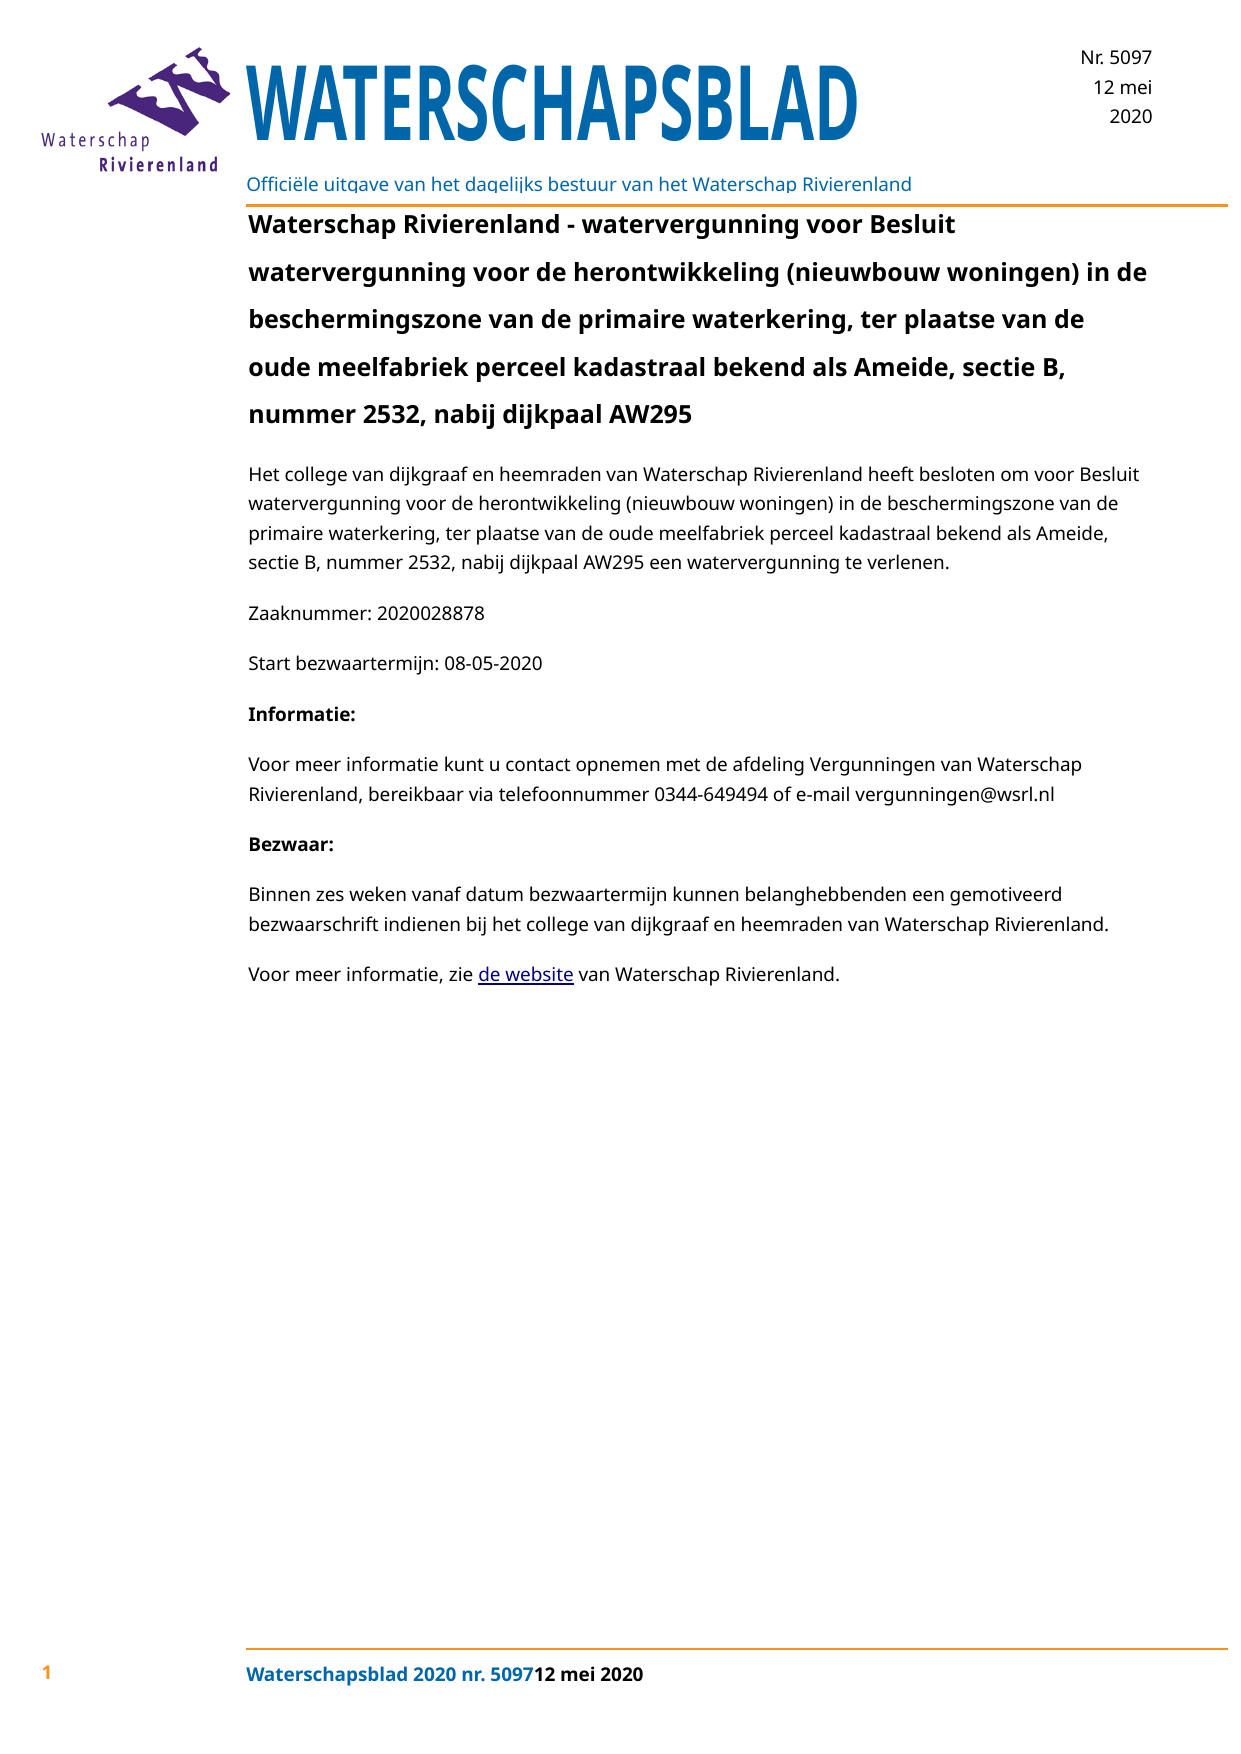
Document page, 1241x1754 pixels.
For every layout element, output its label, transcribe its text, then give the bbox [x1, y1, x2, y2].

text Start bezwaartermijn: 08-05-2020 [248, 650, 1152, 676]
text Het college van dijkgraaf en heemraden van Waterschap Rivierenland heeft besloten om voor Besluit watervergunning voor de herontwikkeling (nieuwbouw woningen) in de beschermingszone van de primaire waterkering, ter plaatse van de oude meelfabriek perceel kadastraal bekend als Ameide, sectie B, nummer 2532, nabij dijkpaal AW295 een watervergunning te verlenen. [248, 461, 1152, 575]
text Binnen zes weken vanaf datum bezwaartermijn kunnen belanghebbenden een gemotiveerd bezwaarschrift indienen bij het college van dijkgraaf en heemraden van Waterschap Rivierenland. [248, 882, 1152, 937]
text Bezwaar: [248, 831, 1152, 857]
text Voor meer informatie, zie de website van Waterschap Rivierenland. [248, 962, 1152, 987]
text Voor meer informatie kunt u contact opnemen met de afdeling Vergunningen van Waterschap Rivierenland, bereikbaar via telefoonnummer 0344-649494 of e-mail vergunningen@wsrl.nl [248, 751, 1152, 806]
text Waterschap Rivierenland - watervergunning voor Besluit watervergunning voor de herontwikkeling (nieuwbouw woningen) in de beschermingszone van de primaire waterkering, ter plaatse van de oude meelfabriek perceel kadastraal bekend als Ameide, sectie B, nummer 2532, nabij dijkpaal AW295 [248, 207, 1152, 431]
text Informatie: [248, 701, 1152, 726]
picture [41, 47, 231, 172]
text Zaaknummer: 2020028878 [248, 600, 1152, 626]
